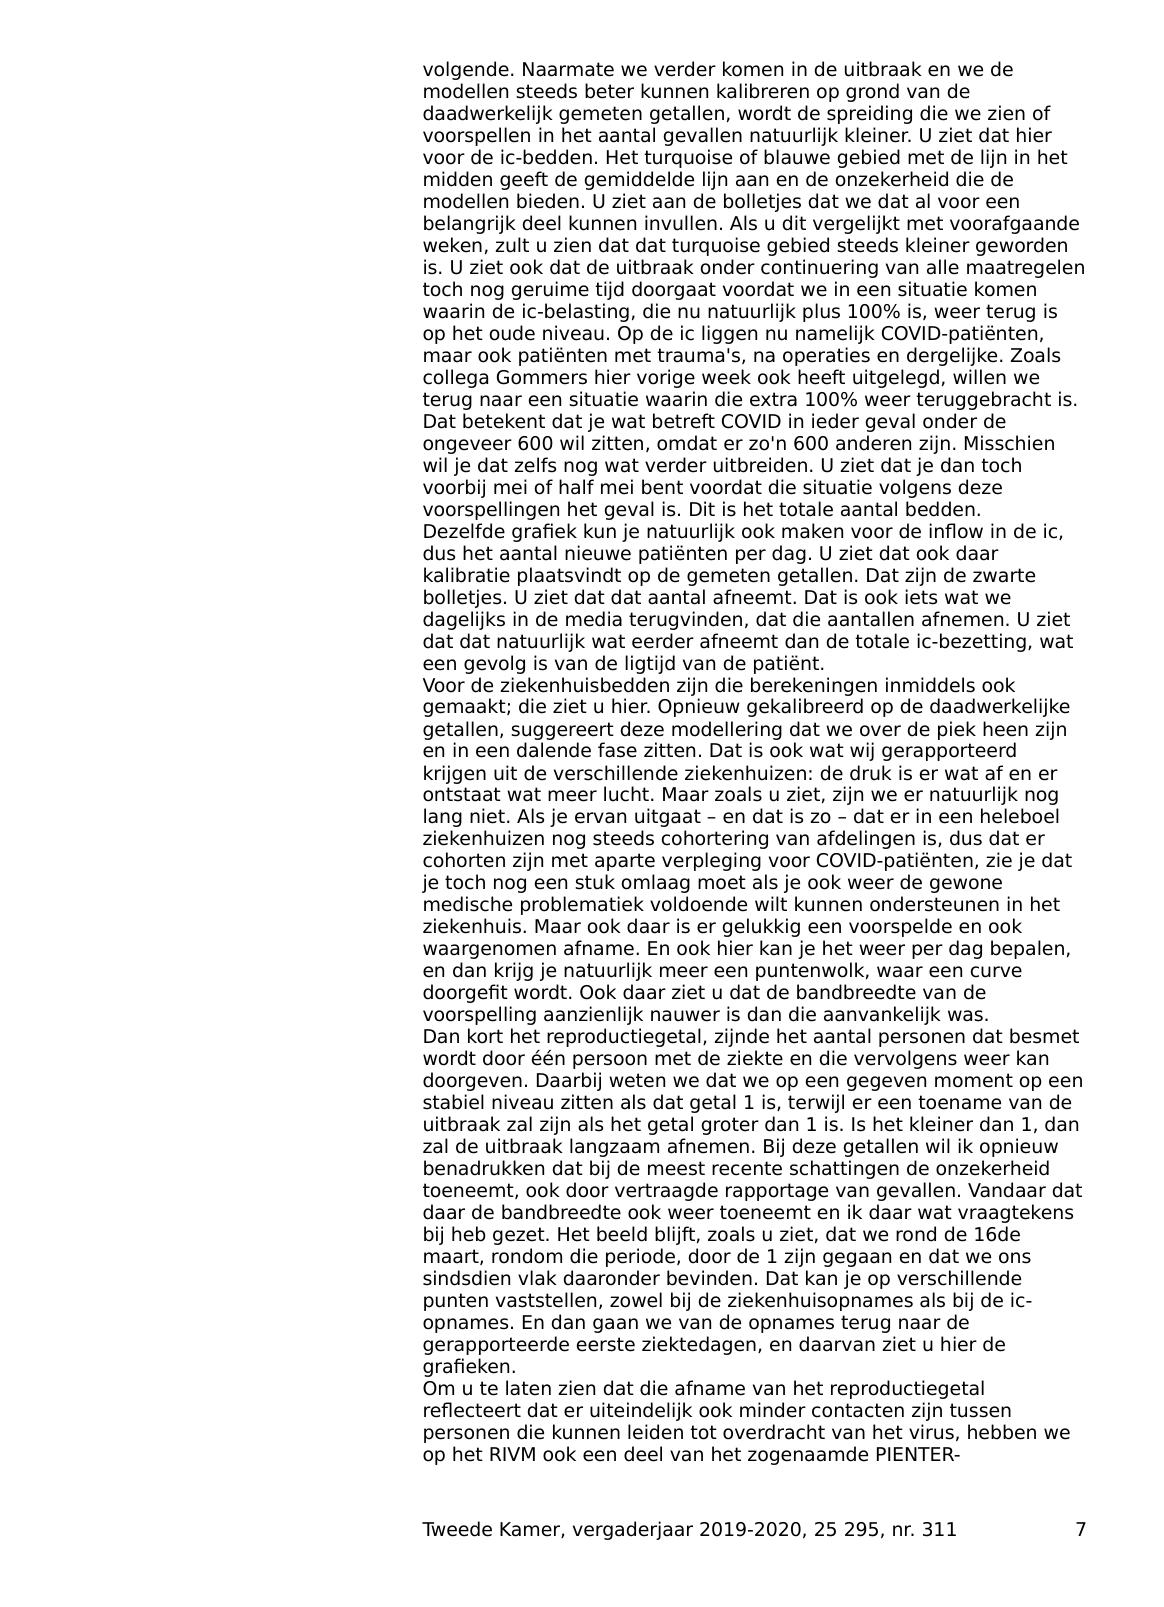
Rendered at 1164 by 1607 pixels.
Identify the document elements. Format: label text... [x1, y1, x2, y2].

text volgende. Naarmate we verder komen in de uitbraak en we de modellen steeds beter kunnen kalibreren op grond van de daadwerkelijk gemeten getallen, wordt de spreiding die we zien of voorspellen in het aantal gevallen natuurlijk kleiner. U ziet dat hier voor de ic-bedden. Het turquoise of blauwe gebied met de lijn in het midden geeft de gemiddelde lijn aan en de onzekerheid die de modellen bieden. U ziet aan de bolletjes dat we dat al voor een belangrijk deel kunnen invullen. Als u dit vergelijkt met voorafgaande weken, zult u zien dat dat turquoise gebied steeds kleiner geworden is. U ziet ook dat de uitbraak onder continuering van alle maatregelen toch nog geruime tijd doorgaat voordat we in een situatie komen waarin de ic-belasting, die nu natuurlijk plus 100% is, weer terug is op het oude niveau. Op de ic liggen nu namelijk COVID-patiënten, maar ook patiënten met trauma's, na operaties en dergelijke. Zoals collega Gommers hier vorige week ook heeft uitgelegd, willen we terug naar een situatie waarin die extra 100% weer teruggebracht is. Dat betekent dat je wat betreft COVID in ieder geval onder de ongeveer 600 wil zitten, omdat er zo'n 600 anderen zijn. Misschien wil je dat zelfs nog wat verder uitbreiden. U ziet dat je dan toch voorbij mei of half mei bent voordat die situatie volgens deze voorspellingen het geval is. Dit is het totale aantal bedden. [422, 59, 1087, 521]
text Dan kort het reproductiegetal, zijnde het aantal personen dat besmet wordt door één persoon met de ziekte en die vervolgens weer kan doorgeven. Daarbij weten we dat we op een gegeven moment op een stabiel niveau zitten als dat getal 1 is, terwijl er een toename van de uitbraak zal zijn als het getal groter dan 1 is. Is het kleiner dan 1, dan zal de uitbraak langzaam afnemen. Bij deze getallen wil ik opnieuw benadrukken dat bij de meest recente schattingen de onzekerheid toeneemt, ook door vertraagde rapportage van gevallen. Vandaar dat daar de bandbreedte ook weer toeneemt en ik daar wat vraagtekens bij heb gezet. Het beeld blijft, zoals u ziet, dat we rond de 16de maart, rondom die periode, door de 1 zijn gegaan en dat we ons sindsdien vlak daaronder bevinden. Dat kan je op verschillende punten vaststellen, zowel bij de ziekenhuisopnames als bij de ic-opnames. En dan gaan we van de opnames terug naar de gerapporteerde eerste ziektedagen, en daarvan ziet u hier de grafieken. [422, 1026, 1087, 1378]
text Voor de ziekenhuisbedden zijn die berekeningen inmiddels ook gemaakt; die ziet u hier. Opnieuw gekalibreerd op de daadwerkelijke getallen, suggereert deze modellering dat we over de piek heen zijn en in een dalende fase zitten. Dat is ook wat wij gerapporteerd krijgen uit de verschillende ziekenhuizen: de druk is er wat af en er ontstaat wat meer lucht. Maar zoals u ziet, zijn we er natuurlijk nog lang niet. Als je ervan uitgaat – en dat is zo – dat er in een heleboel ziekenhuizen nog steeds cohortering van afdelingen is, dus dat er cohorten zijn met aparte verpleging voor COVID-patiënten, zie je dat je toch nog een stuk omlaag moet als je ook weer de gewone medische problematiek voldoende wilt kunnen ondersteunen in het ziekenhuis. Maar ook daar is er gelukkig een voorspelde en ook waargenomen afname. En ook hier kan je het weer per dag bepalen, en dan krijg je natuurlijk meer een puntenwolk, waar een curve doorgefit wordt. Ook daar ziet u dat de bandbreedte van de voorspelling aanzienlijk nauwer is dan die aanvankelijk was. [422, 674, 1087, 1026]
text Dezelfde grafiek kun je natuurlijk ook maken voor de inflow in de ic, dus het aantal nieuwe patiënten per dag. U ziet dat ook daar kalibratie plaatsvindt op de gemeten getallen. Dat zijn de zwarte bolletjes. U ziet dat dat aantal afneemt. Dat is ook iets wat we dagelijks in de media terugvinden, dat die aantallen afnemen. U ziet dat dat natuurlijk wat eerder afneemt dan de totale ic-bezetting, wat een gevolg is van de ligtijd van de patiënt. [422, 521, 1087, 674]
text Om u te laten zien dat die afname van het reproductiegetal reflecteert dat er uiteindelijk ook minder contacten zijn tussen personen die kunnen leiden tot overdracht van het virus, hebben we op het RIVM ook een deel van het zogenaamde PIENTER- [422, 1378, 1087, 1466]
